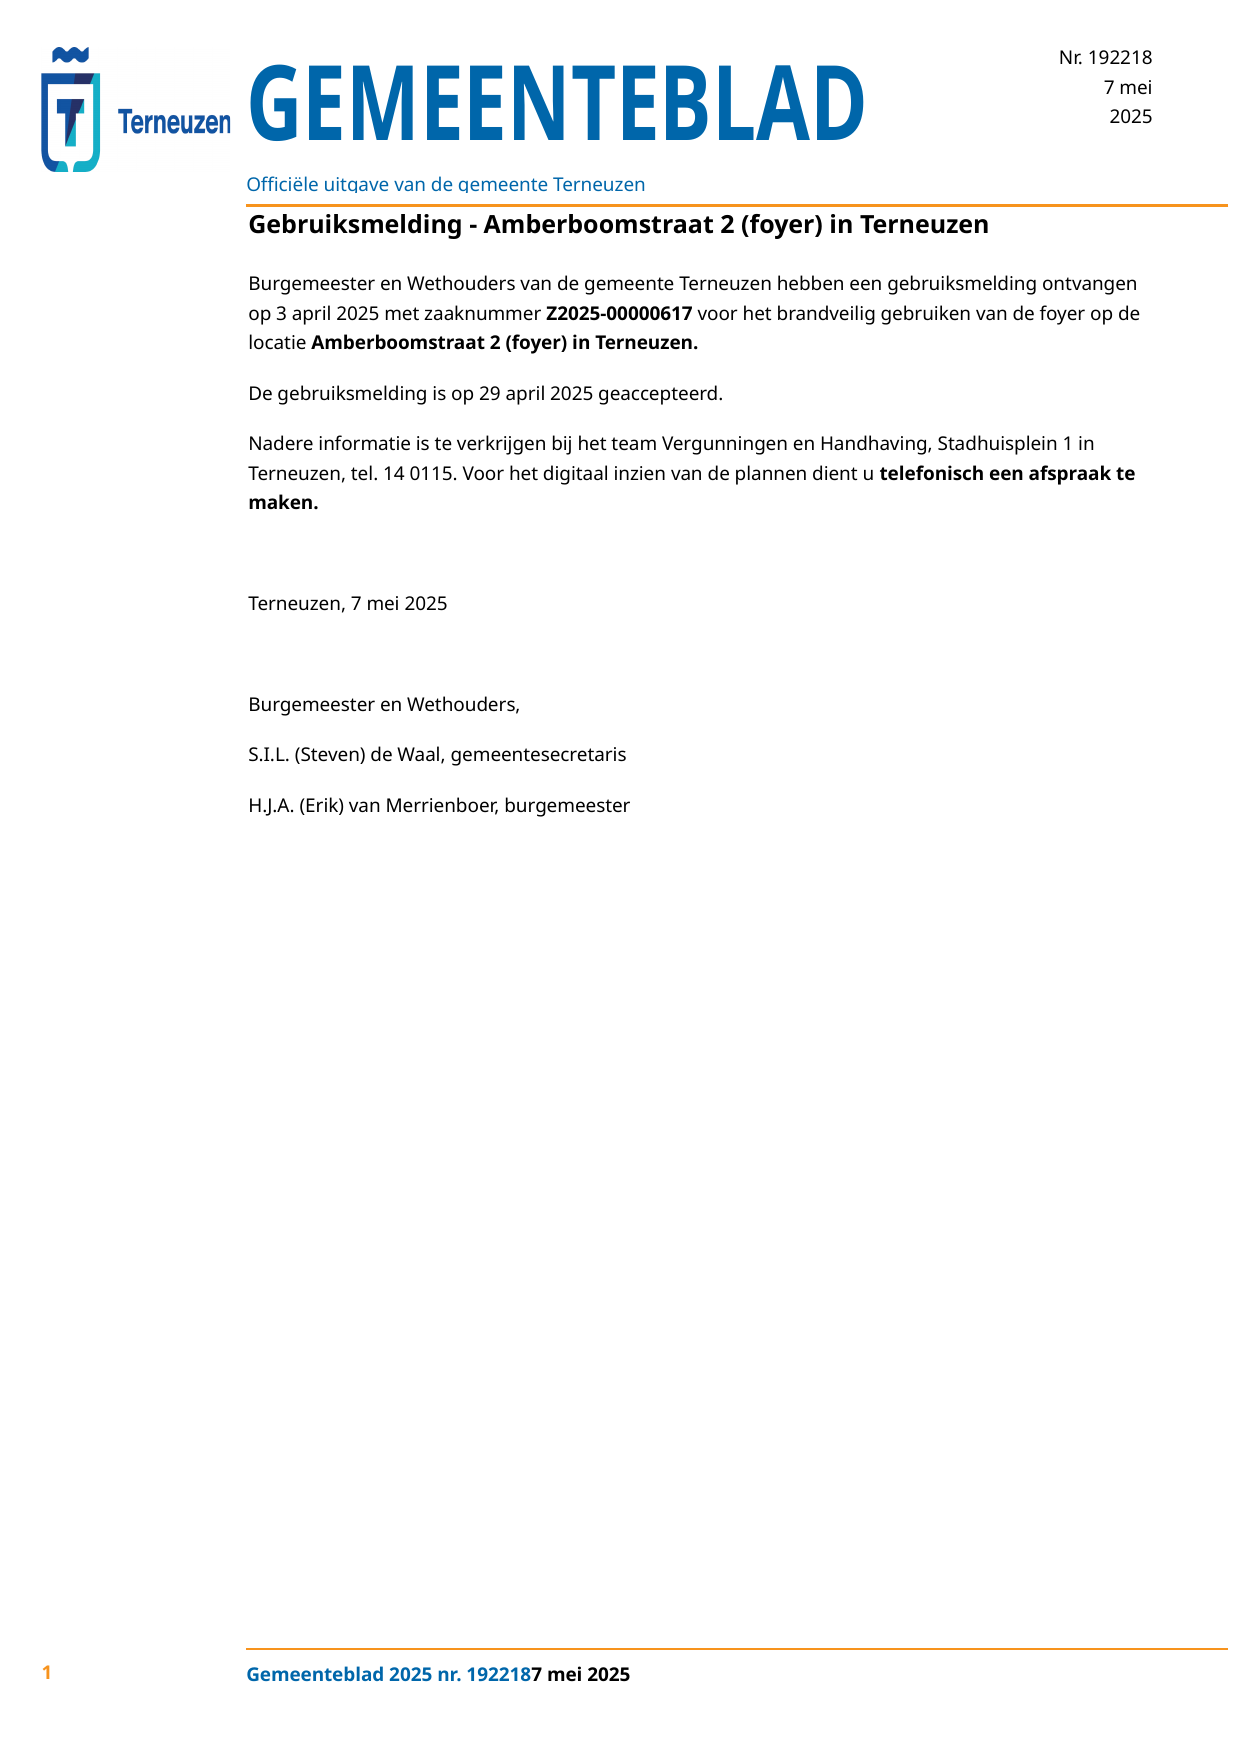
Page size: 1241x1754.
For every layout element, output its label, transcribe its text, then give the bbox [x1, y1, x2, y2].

text Nadere informatie is te verkrijgen bij het team Vergunningen en Handhaving, Stadhuisplein 1 in Terneuzen, tel. 14 0115. Voor het digitaal inzien van de plannen dient u telefonisch een afspraak te maken. [248, 430, 1152, 515]
text De gebruiksmelding is op 29 april 2025 geaccepteerd. [248, 380, 1152, 406]
picture [41, 47, 231, 172]
text Burgemeester en Wethouders, [248, 691, 1152, 717]
text Burgemeester en Wethouders van de gemeente Terneuzen hebben een gebruiksmelding ontvangen op 3 april 2025 met zaaknummer Z2025-00000617 voor het brandveilig gebruiken van de foyer op de locatie Amberboomstraat 2 (foyer) in Terneuzen. [248, 270, 1152, 355]
text S.I.L. (Steven) de Waal, gemeentesecretaris [248, 742, 1152, 767]
text Terneuzen, 7 mei 2025 [248, 590, 1152, 616]
text Gebruiksmelding - Amberboomstraat 2 (foyer) in Terneuzen [248, 207, 1152, 241]
text H.J.A. (Erik) van Merrienboer, burgemeester [248, 792, 1152, 818]
